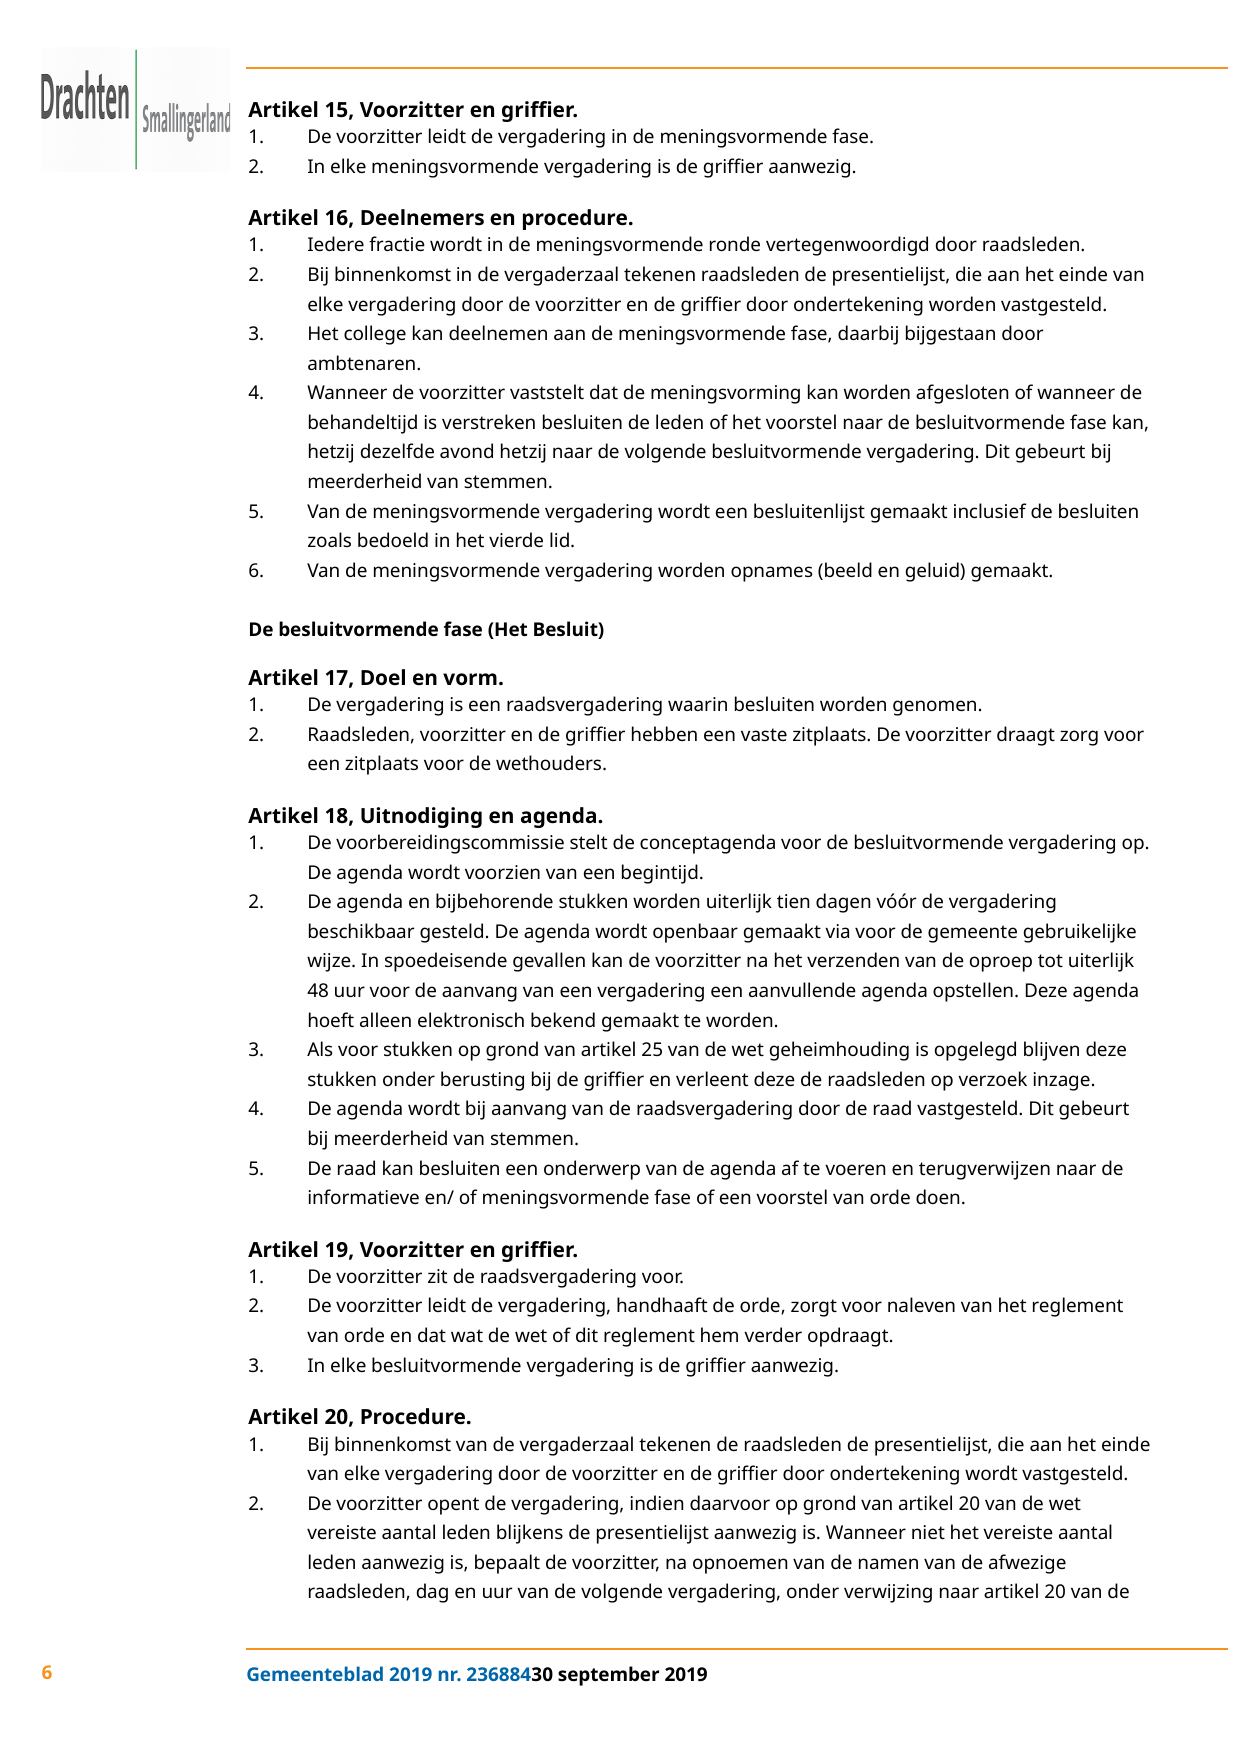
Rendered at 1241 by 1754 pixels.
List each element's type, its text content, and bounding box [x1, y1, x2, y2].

list De voorzitter zit de raadsvergadering voor. [248, 1263, 1152, 1289]
list De agenda en bijbehorende stukken worden uiterlijk tien dagen vóór de vergadering beschikbaar gesteld. De agenda wordt openbaar gemaakt via voor de gemeente gebruikelijke wijze. In spoedeisende gevallen kan de voorzitter na het verzenden van de oproep tot uiterlijk 48 uur voor de aanvang van een vergadering een aanvullende agenda opstellen. Deze agenda hoeft alleen elektronisch bekend gemaakt te worden. [248, 888, 1152, 1032]
list Raadsleden, voorzitter en de griffier hebben een vaste zitplaats. De voorzitter draagt zorg voor een zitplaats voor de wethouders. [248, 721, 1152, 776]
list In elke besluitvormende vergadering is de griffier aanwezig. [248, 1352, 1152, 1378]
list In elke meningsvormende vergadering is de griffier aanwezig. [248, 153, 1152, 178]
list De voorzitter leidt de vergadering in de meningsvormende fase. [248, 123, 1152, 149]
list Bij binnenkomst van de vergaderzaal tekenen de raadsleden de presentielijst, die aan het einde van elke vergadering door de voorzitter en de griffier door ondertekening wordt vastgesteld. [248, 1431, 1152, 1486]
list Van de meningsvormende vergadering wordt een besluitenlijst gemaakt inclusief de besluiten zoals bedoeld in het vierde lid. [248, 498, 1152, 553]
text Artikel 16, Deelnemers en procedure. [248, 203, 1152, 232]
list Van de meningsvormende vergadering worden opnames (beeld en geluid) gemaakt. [248, 557, 1152, 583]
text Artikel 19, Voorzitter en griffier. [248, 1235, 1152, 1263]
list Wanneer de voorzitter vaststelt dat de meningsvorming kan worden afgesloten of wanneer de behandeltijd is verstreken besluiten de leden of het voorstel naar de besluitvormende fase kan, hetzij dezelfde avond hetzij naar de volgende besluitvormende vergadering. Dit gebeurt bij meerderheid van stemmen. [248, 379, 1152, 494]
list De agenda wordt bij aanvang van de raadsvergadering door de raad vastgesteld. Dit gebeurt bij meerderheid van stemmen. [248, 1096, 1152, 1151]
list De voorzitter leidt de vergadering, handhaaft de orde, zorgt voor naleven van het reglement van orde en dat wat de wet of dit reglement hem verder opdraagt. [248, 1293, 1152, 1348]
list De voorbereidingscommissie stelt de conceptagenda voor de besluitvormende vergadering op. De agenda wordt voorzien van een begintijd. [248, 829, 1152, 884]
list De raad kan besluiten een onderwerp van de agenda af te voeren en terugverwijzen naar de informatieve en/ of meningsvormende fase of een voorstel van orde doen. [248, 1155, 1152, 1210]
list Als voor stukken op grond van artikel 25 van de wet geheimhouding is opgelegd blijven deze stukken onder berusting bij de griffier en verleent deze de raadsleden op verzoek inzage. [248, 1036, 1152, 1092]
text Artikel 15, Voorzitter en griffier. [248, 95, 1152, 123]
list De vergadering is een raadsvergadering waarin besluiten worden genomen. [248, 691, 1152, 717]
text De besluitvormende fase (Het Besluit) [248, 616, 1152, 642]
picture [41, 47, 231, 172]
list De voorzitter opent de vergadering, indien daarvoor op grond van artikel 20 van de wet vereiste aantal leden blijkens de presentielijst aanwezig is. Wanneer niet het vereiste aantal leden aanwezig is, bepaalt de voorzitter, na opnoemen van de namen van de afwezige raadsleden, dag en uur van de volgende vergadering, onder verwijzing naar artikel 20 van de [248, 1490, 1152, 1604]
list Iedere fractie wordt in de meningsvormende ronde vertegenwoordigd door raadsleden. [248, 232, 1152, 257]
list Het college kan deelnemen aan de meningsvormende fase, daarbij bijgestaan door ambtenaren. [248, 320, 1152, 376]
text Artikel 18, Uitnodiging en agenda. [248, 801, 1152, 829]
list Bij binnenkomst in de vergaderzaal tekenen raadsleden de presentielijst, die aan het einde van elke vergadering door de voorzitter en de griffier door ondertekening worden vastgesteld. [248, 261, 1152, 317]
text Artikel 17, Doel en vorm. [248, 663, 1152, 691]
text Artikel 20, Procedure. [248, 1402, 1152, 1431]
